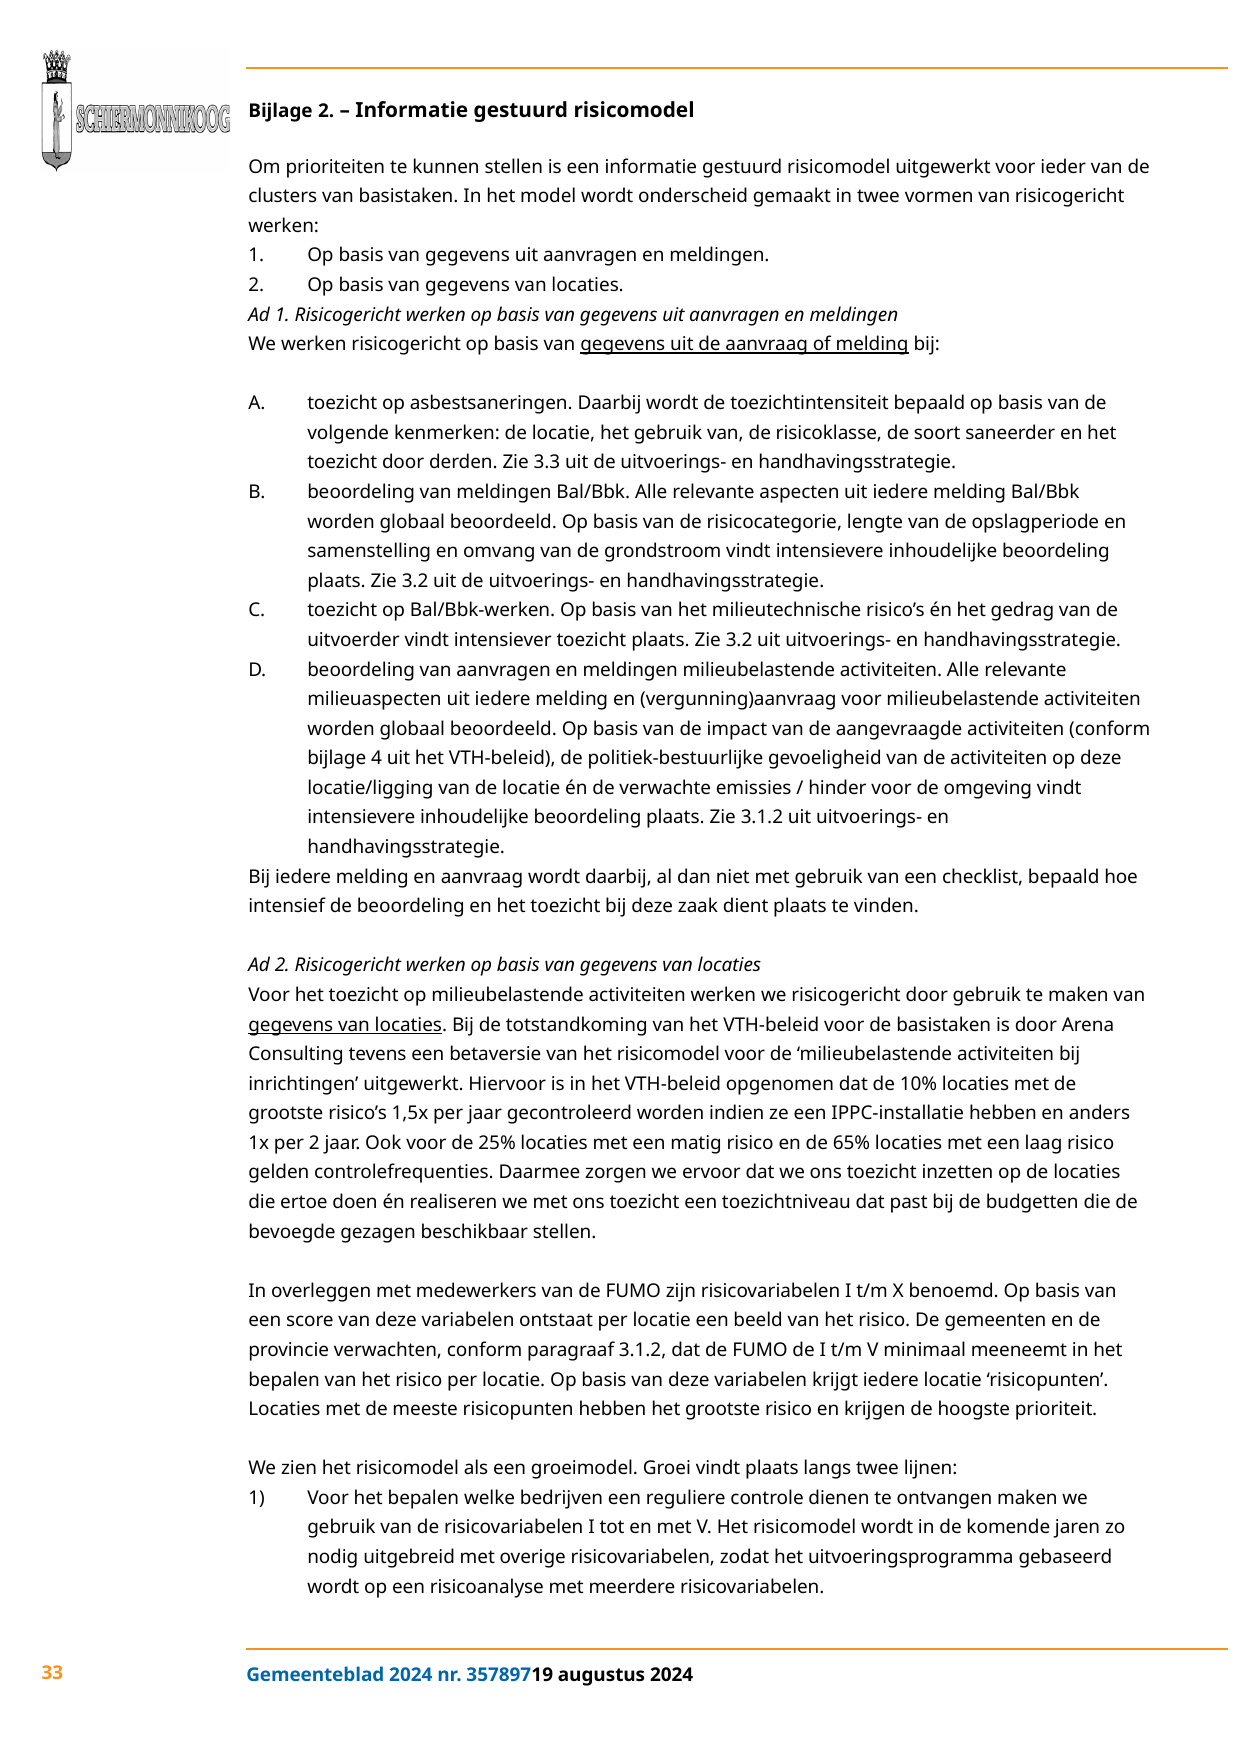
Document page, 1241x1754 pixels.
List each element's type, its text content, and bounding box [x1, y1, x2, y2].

list toezicht op Bal/Bbk-werken. Op basis van het milieutechnische risico’s én het gedrag van de uitvoerder vindt intensiever toezicht plaats. Zie 3.2 uit uitvoerings- en handhavingsstrategie. [248, 597, 1152, 652]
picture [41, 47, 231, 172]
text Voor het toezicht op milieubelastende activiteiten werken we risicogericht door gebruik te maken van gegevens van locaties. Bij de totstandkoming van het VTH-beleid voor de basistaken is door Arena Consulting tevens een betaversie van het risicomodel voor de ‘milieubelastende activiteiten bij inrichtingen’ uitgewerkt. Hiervoor is in het VTH-beleid opgenomen dat de 10% locaties met de grootste risico’s 1,5x per jaar gecontroleerd worden indien ze een IPPC-installatie hebben en anders 1x per 2 jaar. Ook voor de 25% locaties met een matig risico en de 65% locaties met een laag risico gelden controlefrequenties. Daarmee zorgen we ervoor dat we ons toezicht inzetten op de locaties die ertoe doen én realiseren we met ons toezicht een toezichtniveau dat past bij de budgetten die de bevoegde gezagen beschikbaar stellen. [248, 981, 1152, 1244]
list beoordeling van aanvragen en meldingen milieubelastende activiteiten. Alle relevante milieuaspecten uit iedere melding en (vergunning)aanvraag voor milieubelastende activiteiten worden globaal beoordeeld. Op basis van de impact van de aangevraagde activiteiten (conform bijlage 4 uit het VTH-beleid), de politiek-bestuurlijke gevoeligheid van de activiteiten op deze locatie/ligging van de locatie én de verwachte emissies / hinder voor de omgeving vindt intensievere inhoudelijke beoordeling plaats. Zie 3.1.2 uit uitvoerings- en handhavingsstrategie. [248, 656, 1152, 859]
list Op basis van gegevens van locaties. [248, 271, 1152, 297]
text Ad 1. Risicogericht werken op basis van gegevens uit aanvragen en meldingen [248, 301, 1152, 327]
text We werken risicogericht op basis van gegevens uit de aanvraag of melding bij: [248, 330, 1152, 356]
list beoordeling van meldingen Bal/Bbk. Alle relevante aspecten uit iedere melding Bal/Bbk worden globaal beoordeeld. Op basis van de risicocategorie, lengte van de opslagperiode en samenstelling en omvang van de grondstroom vindt intensievere inhoudelijke beoordeling plaats. Zie 3.2 uit de uitvoerings- en handhavingsstrategie. [248, 478, 1152, 593]
list toezicht op asbestsaneringen. Daarbij wordt de toezichtintensiteit bepaald op basis van de volgende kenmerken: de locatie, het gebruik van, de risicoklasse, de soort saneerder en het toezicht door derden. Zie 3.3 uit de uitvoerings- en handhavingsstrategie. [248, 389, 1152, 474]
text Bijlage 2. – Informatie gestuurd risicomodel [248, 95, 1152, 123]
list Voor het bepalen welke bedrijven een reguliere controle dienen te ontvangen maken we gebruik van de risicovariabelen I tot en met V. Het risicomodel wordt in de komende jaren zo nodig uitgebreid met overige risicovariabelen, zodat het uitvoeringsprogramma gebaseerd wordt op een risicoanalyse met meerdere risicovariabelen. [248, 1484, 1152, 1599]
text We zien het risicomodel als een groeimodel. Groei vindt plaats langs twee lijnen: [248, 1454, 1152, 1480]
text Om prioriteiten te kunnen stellen is een informatie gestuurd risicomodel uitgewerkt voor ieder van de clusters van basistaken. In het model wordt onderscheid gemaakt in twee vormen van risicogericht werken: [248, 153, 1152, 238]
list Op basis van gegevens uit aanvragen en meldingen. [248, 242, 1152, 267]
text Bij iedere melding en aanvraag wordt daarbij, al dan niet met gebruik van een checklist, bepaald hoe intensief de beoordeling en het toezicht bij deze zaak dient plaats te vinden. [248, 863, 1152, 918]
text Ad 2. Risicogericht werken op basis van gegevens van locaties [248, 952, 1152, 977]
text In overleggen met medewerkers van de FUMO zijn risicovariabelen I t/m X benoemd. Op basis van een score van deze variabelen ontstaat per locatie een beeld van het risico. De gemeenten en de provincie verwachten, conform paragraaf 3.1.2, dat de FUMO de I t/m V minimaal meeneemt in het bepalen van het risico per locatie. Op basis van deze variabelen krijgt iedere locatie ‘risicopunten’. Locaties met de meeste risicopunten hebben het grootste risico en krijgen de hoogste prioriteit. [248, 1277, 1152, 1421]
